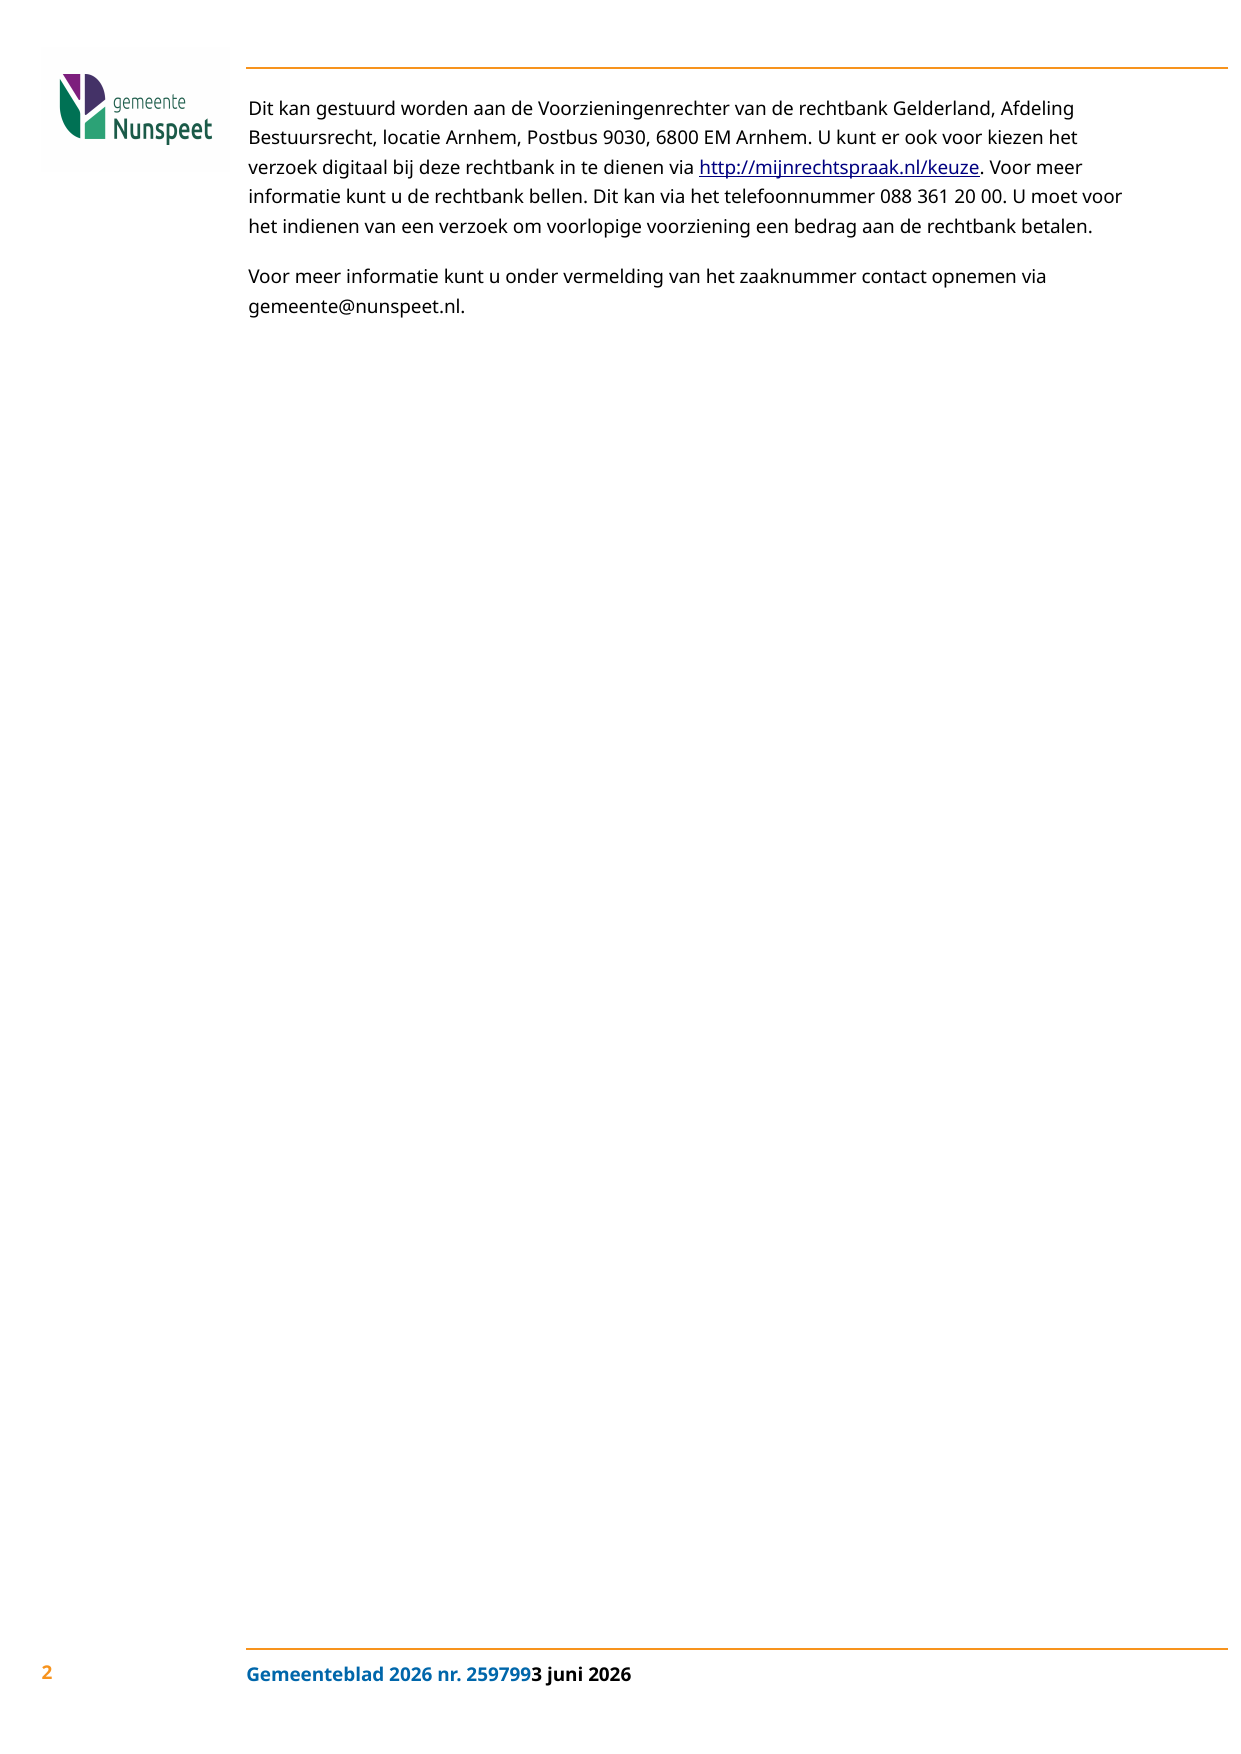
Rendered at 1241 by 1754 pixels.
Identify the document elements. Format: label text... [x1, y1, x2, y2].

text Dit kan gestuurd worden aan de Voorzieningenrechter van de rechtbank Gelderland, Afdeling Bestuursrecht, locatie Arnhem, Postbus 9030, 6800 EM Arnhem. U kunt er ook voor kiezen het verzoek digitaal bij deze rechtbank in te dienen via http://mijnrechtspraak.nl/keuze. Voor meer informatie kunt u de rechtbank bellen. Dit kan via het telefoonnummer 088 361 20 00. U moet voor het indienen van een verzoek om voorlopige voorziening een bedrag aan de rechtbank betalen. [248, 95, 1152, 239]
text Voor meer informatie kunt u onder vermelding van het zaaknummer contact opnemen via gemeente@nunspeet.nl. [248, 263, 1152, 319]
picture [41, 47, 231, 172]
